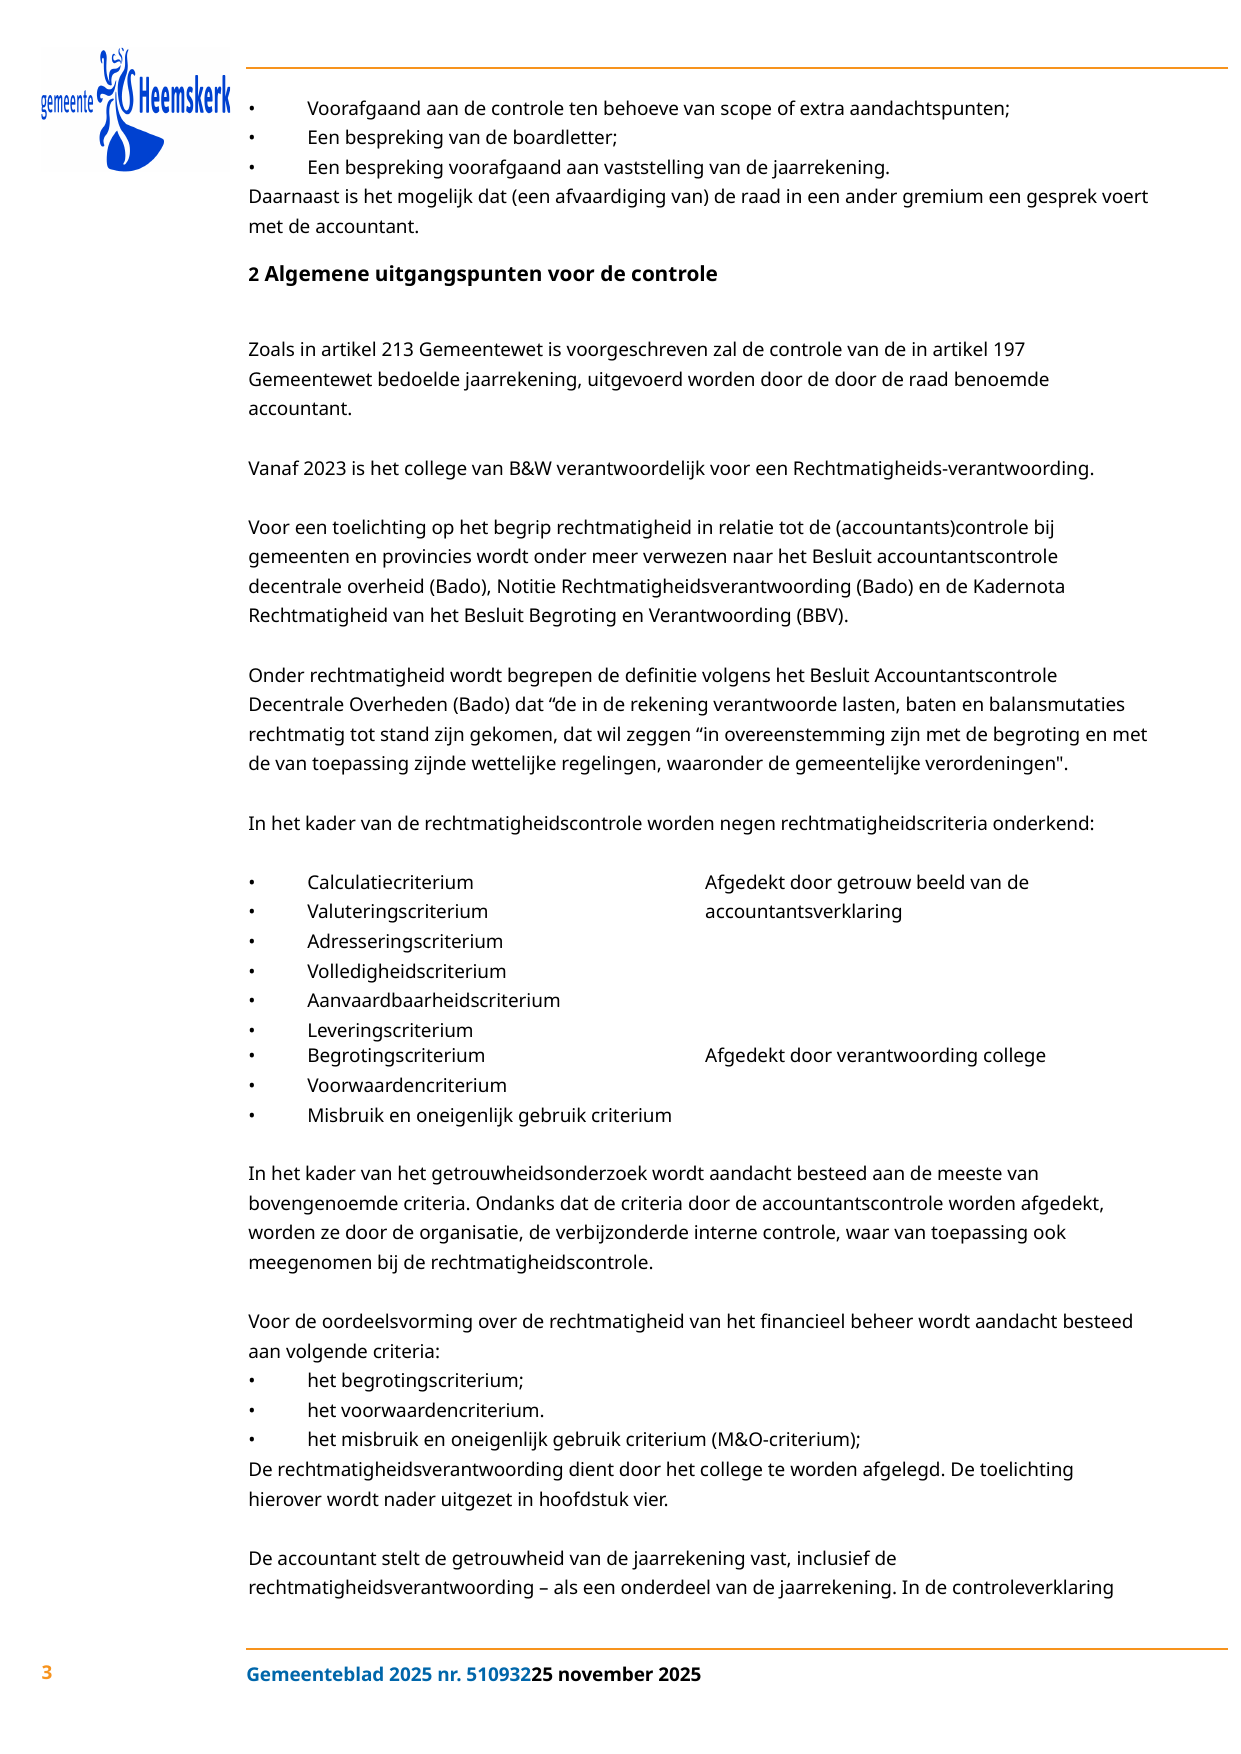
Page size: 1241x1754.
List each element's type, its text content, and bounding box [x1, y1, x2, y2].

list het begrotingscriterium; [248, 1367, 1152, 1393]
list het voorwaardencriterium. [248, 1397, 1152, 1423]
table_header Calculatiecriterium Valuteringscriterium Adresseringscriterium Volledigheidscriterium Aanvaardbaarheidscriterium Leveringscriterium [248, 869, 705, 1043]
text In het kader van het getrouwheidsonderzoek wordt aandacht besteed aan de meeste van bovengenoemde criteria. Ondanks dat de criteria door de accountantscontrole worden afgedekt, worden ze door de organisatie, de verbijzonderde interne controle, waar van toepassing ook meegenomen bij de rechtmatigheidscontrole. [248, 1160, 1152, 1275]
text In het kader van de rechtmatigheidscontrole worden negen rechtmatigheidscriteria onderkend: [248, 810, 1152, 836]
text Voor een toelichting op het begrip rechtmatigheid in relatie tot de (accountants)controle bij gemeenten en provincies wordt onder meer verwezen naar het Besluit accountantscontrole decentrale overheid (Bado), Notitie Rechtmatigheidsverantwoording (Bado) en de Kadernota Rechtmatigheid van het Besluit Begroting en Verantwoording (BBV). [248, 514, 1152, 628]
text Vanaf 2023 is het college van B&W verantwoordelijk voor een Rechtmatigheids-verantwoording. [248, 455, 1152, 481]
picture [41, 47, 231, 172]
text Daarnaast is het mogelijk dat (een afvaardiging van) de raad in een ander gremium een gesprek voert met de accountant. [248, 183, 1152, 239]
text Voor de oordeelsvorming over de rechtmatigheid van het financieel beheer wordt aandacht besteed aan volgende criteria: [248, 1308, 1152, 1364]
table_header Afgedekt door getrouw beeld van de accountantsverklaring [705, 869, 1152, 1043]
list Een bespreking van de boardletter; [248, 124, 1152, 150]
list het misbruik en oneigenlijk gebruik criterium (M&O-criterium); [248, 1427, 1152, 1452]
text 2 Algemene uitgangspunten voor de controle [248, 259, 1152, 287]
table_cell Afgedekt door verantwoording college [705, 1043, 1152, 1128]
text Onder rechtmatigheid wordt begrepen de definitie volgens het Besluit Accountantscontrole Decentrale Overheden (Bado) dat “de in de rekening verantwoorde lasten, baten en balansmutaties rechtmatig tot stand zijn gekomen, dat wil zeggen “in overeenstemming zijn met de begroting en met de van toepassing zijnde wettelijke regelingen, waaronder de gemeentelijke verordeningen". [248, 662, 1152, 776]
text De rechtmatigheidsverantwoording dient door het college te worden afgelegd. De toelichting hierover wordt nader uitgezet in hoofdstuk vier. [248, 1456, 1152, 1512]
text Zoals in artikel 213 Gemeentewet is voorgeschreven zal de controle van de in artikel 197 Gemeentewet bedoelde jaarrekening, uitgevoerd worden door de door de raad benoemde accountant. [248, 336, 1152, 421]
table_cell Begrotingscriterium Voorwaardencriterium Misbruik en oneigenlijk gebruik criterium [248, 1043, 705, 1128]
list Een bespreking voorafgaand aan vaststelling van de jaarrekening. [248, 154, 1152, 180]
text De accountant stelt de getrouwheid van de jaarrekening vast, inclusief de rechtmatigheidsverantwoording – als een onderdeel van de jaarrekening. In de controleverklaring [248, 1545, 1152, 1600]
list Voorafgaand aan de controle ten behoeve van scope of extra aandachtspunten; [248, 95, 1152, 121]
